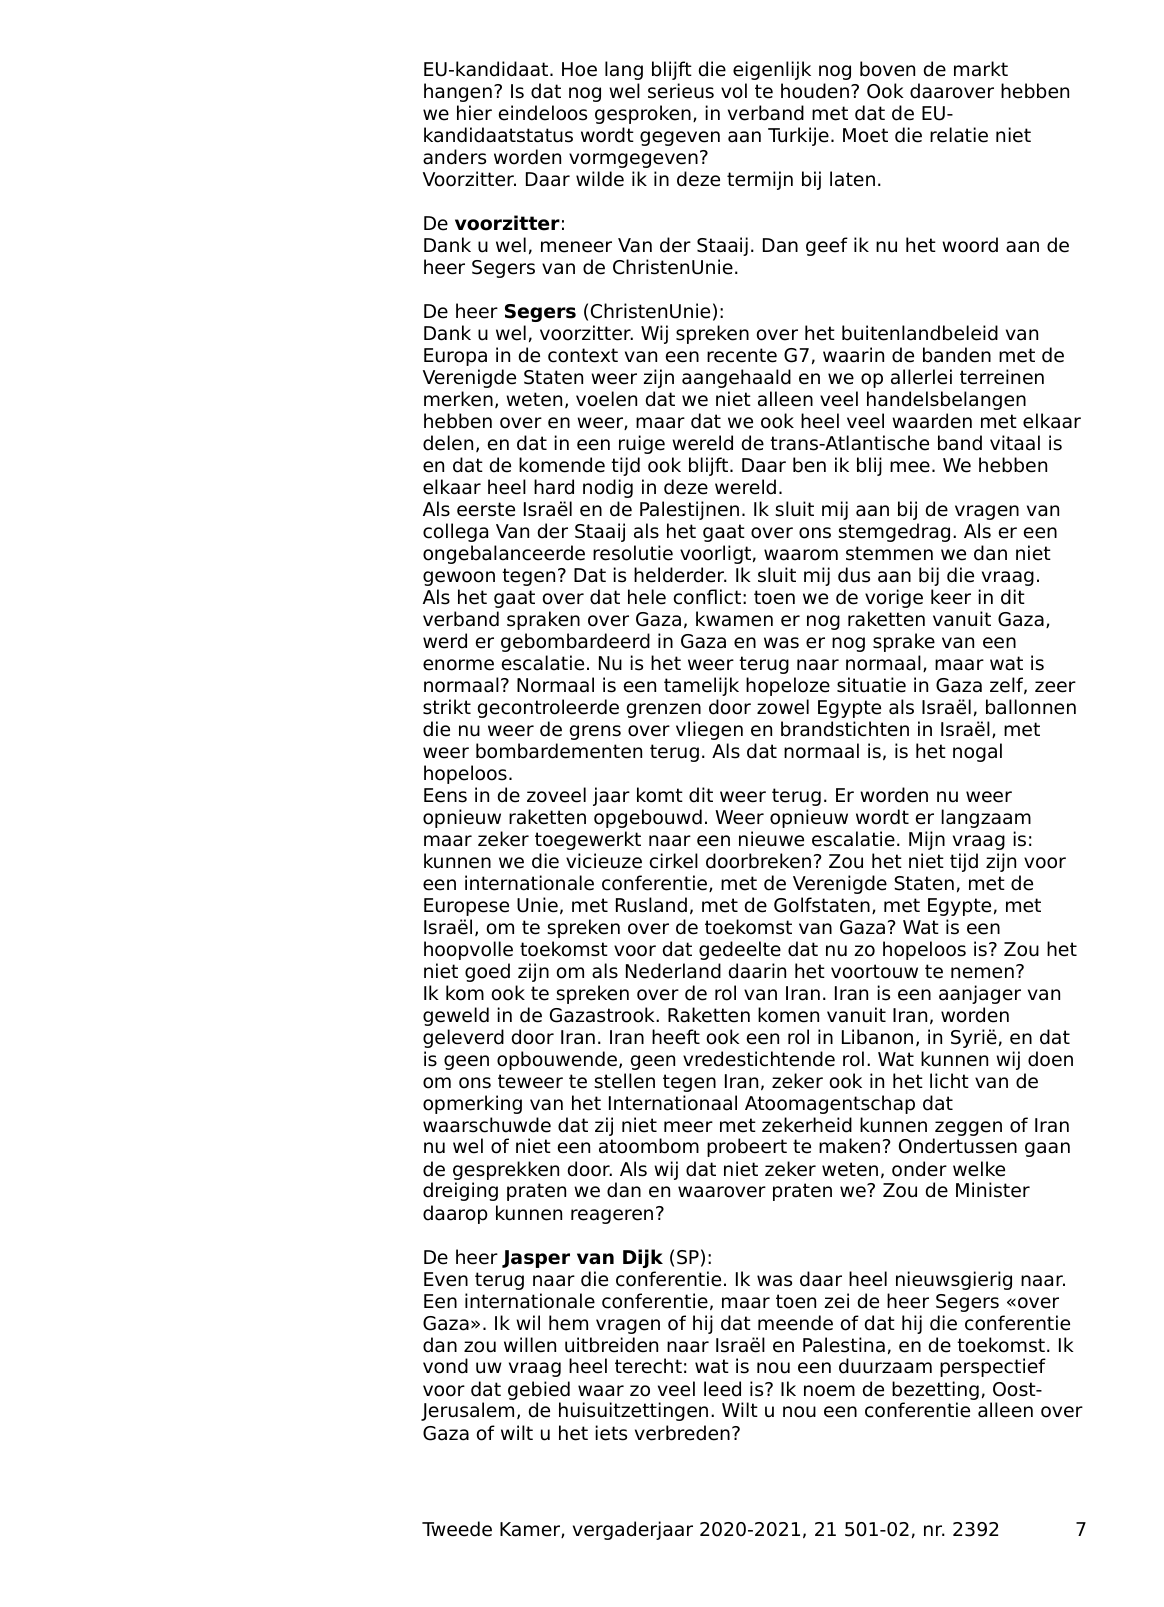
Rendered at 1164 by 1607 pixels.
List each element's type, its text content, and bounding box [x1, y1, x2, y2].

text De voorzitter: [422, 213, 1087, 235]
text Eens in de zoveel jaar komt dit weer terug. Er worden nu weer opnieuw raketten opgebouwd. Weer opnieuw wordt er langzaam maar zeker toegewerkt naar een nieuwe escalatie. Mijn vraag is: kunnen we die vicieuze cirkel doorbreken? Zou het niet tijd zijn voor een internationale conferentie, met de Verenigde Staten, met de Europese Unie, met Rusland, met de Golfstaten, met Egypte, met Israël, om te spreken over de toekomst van Gaza? Wat is een hoopvolle toekomst voor dat gedeelte dat nu zo hopeloos is? Zou het niet goed zijn om als Nederland daarin het voortouw te nemen? [422, 785, 1087, 983]
text Dank u wel, voorzitter. Wij spreken over het buitenlandbeleid van Europa in de context van een recente G7, waarin de banden met de Verenigde Staten weer zijn aangehaald en we op allerlei terreinen merken, weten, voelen dat we niet alleen veel handelsbelangen hebben over en weer, maar dat we ook heel veel waarden met elkaar delen, en dat in een ruige wereld de trans-Atlantische band vitaal is en dat de komende tijd ook blijft. Daar ben ik blij mee. We hebben elkaar heel hard nodig in deze wereld. [422, 323, 1087, 499]
text Dank u wel, meneer Van der Staaij. Dan geef ik nu het woord aan de heer Segers van de ChristenUnie. [422, 235, 1087, 279]
text Ik kom ook te spreken over de rol van Iran. Iran is een aanjager van geweld in de Gazastrook. Raketten komen vanuit Iran, worden geleverd door Iran. Iran heeft ook een rol in Libanon, in Syrië, en dat is geen opbouwende, geen vredestichtende rol. Wat kunnen wij doen om ons teweer te stellen tegen Iran, zeker ook in het licht van de opmerking van het Internationaal Atoomagentschap dat waarschuwde dat zij niet meer met zekerheid kunnen zeggen of Iran nu wel of niet een atoombom probeert te maken? Ondertussen gaan de gesprekken door. Als wij dat niet zeker weten, onder welke dreiging praten we dan en waarover praten we? Zou de Minister daarop kunnen reageren? [422, 983, 1087, 1224]
text Als eerste Israël en de Palestijnen. Ik sluit mij aan bij de vragen van collega Van der Staaij als het gaat over ons stemgedrag. Als er een ongebalanceerde resolutie voorligt, waarom stemmen we dan niet gewoon tegen? Dat is helderder. Ik sluit mij dus aan bij die vraag. [422, 499, 1087, 587]
text Even terug naar die conferentie. Ik was daar heel nieuwsgierig naar. Een internationale conferentie, maar toen zei de heer Segers «over Gaza». Ik wil hem vragen of hij dat meende of dat hij die conferentie dan zou willen uitbreiden naar Israël en Palestina, en de toekomst. Ik vond uw vraag heel terecht: wat is nou een duurzaam perspectief voor dat gebied waar zo veel leed is? Ik noem de bezetting, Oost-Jerusalem, de huisuitzettingen. Wilt u nou een conferentie alleen over Gaza of wilt u het iets verbreden? [422, 1268, 1087, 1444]
text De heer Segers (ChristenUnie): [422, 301, 1087, 323]
text Voorzitter. Daar wilde ik in deze termijn bij laten. [422, 169, 1087, 191]
text De heer Jasper van Dijk (SP): [422, 1247, 1087, 1268]
text Als het gaat over dat hele conflict: toen we de vorige keer in dit verband spraken over Gaza, kwamen er nog raketten vanuit Gaza, werd er gebombardeerd in Gaza en was er nog sprake van een enorme escalatie. Nu is het weer terug naar normaal, maar wat is normaal? Normaal is een tamelijk hopeloze situatie in Gaza zelf, zeer strikt gecontroleerde grenzen door zowel Egypte als Israël, ballonnen die nu weer de grens over vliegen en brandstichten in Israël, met weer bombardementen terug. Als dat normaal is, is het nogal hopeloos. [422, 587, 1087, 785]
text EU-kandidaat. Hoe lang blijft die eigenlijk nog boven de markt hangen? Is dat nog wel serieus vol te houden? Ook daarover hebben we hier eindeloos gesproken, in verband met dat de EU-kandidaatstatus wordt gegeven aan Turkije. Moet die relatie niet anders worden vormgegeven? [422, 59, 1087, 169]
